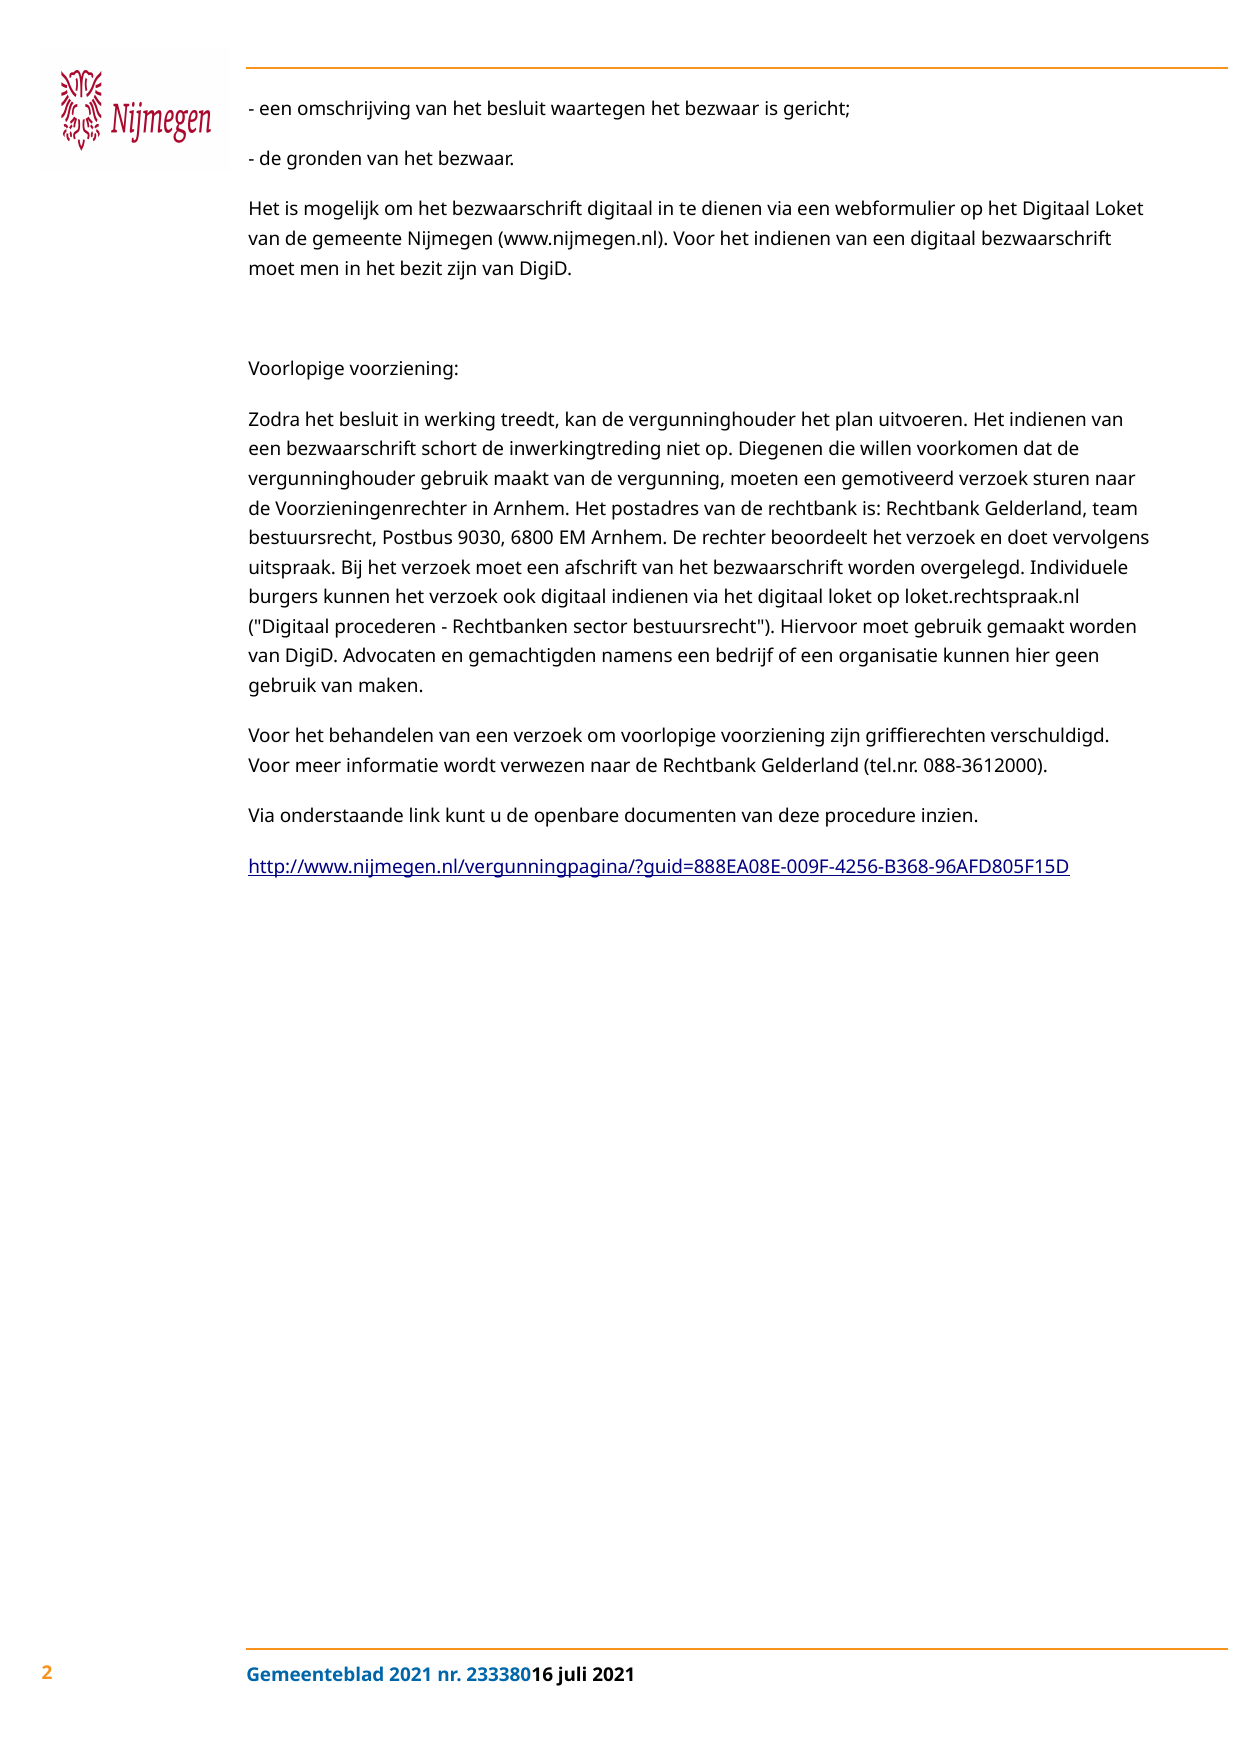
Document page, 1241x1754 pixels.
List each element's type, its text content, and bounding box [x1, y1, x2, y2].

text Het is mogelijk om het bezwaarschrift digitaal in te dienen via een webformulier op het Digitaal Loket van de gemeente Nijmegen (www.nijmegen.nl). Voor het indienen van een digitaal bezwaarschrift moet men in het bezit zijn van DigiD. [248, 196, 1152, 281]
text - een omschrijving van het besluit waartegen het bezwaar is gericht; [248, 95, 1152, 121]
text Voorlopige voorziening: [248, 356, 1152, 381]
picture [41, 47, 231, 172]
text Via onderstaande link kunt u de openbare documenten van deze procedure inzien. [248, 803, 1152, 828]
text Voor het behandelen van een verzoek om voorlopige voorziening zijn griffierechten verschuldigd. Voor meer informatie wordt verwezen naar de Rechtbank Gelderland (tel.nr. 088-3612000). [248, 723, 1152, 778]
text - de gronden van het bezwaar. [248, 145, 1152, 171]
text http://www.nijmegen.nl/vergunningpagina/?guid=888EA08E-009F-4256-B368-96AFD805F15D [248, 853, 1152, 879]
text Zodra het besluit in werking treedt, kan de vergunninghouder het plan uitvoeren. Het indienen van een bezwaarschrift schort de inwerkingtreding niet op. Diegenen die willen voorkomen dat de vergunninghouder gebruik maakt van de vergunning, moeten een gemotiveerd verzoek sturen naar de Voorzieningenrechter in Arnhem. Het postadres van de rechtbank is: Rechtbank Gelderland, team bestuursrecht, Postbus 9030, 6800 EM Arnhem. De rechter beoordeelt het verzoek en doet vervolgens uitspraak. Bij het verzoek moet een afschrift van het bezwaarschrift worden overgelegd. Individuele burgers kunnen het verzoek ook digitaal indienen via het digitaal loket op loket.rechtspraak.nl ("Digitaal procederen - Rechtbanken sector bestuursrecht"). Hiervoor moet gebruik gemaakt worden van DigiD. Advocaten en gemachtigden namens een bedrijf of een organisatie kunnen hier geen gebruik van maken. [248, 406, 1152, 698]
